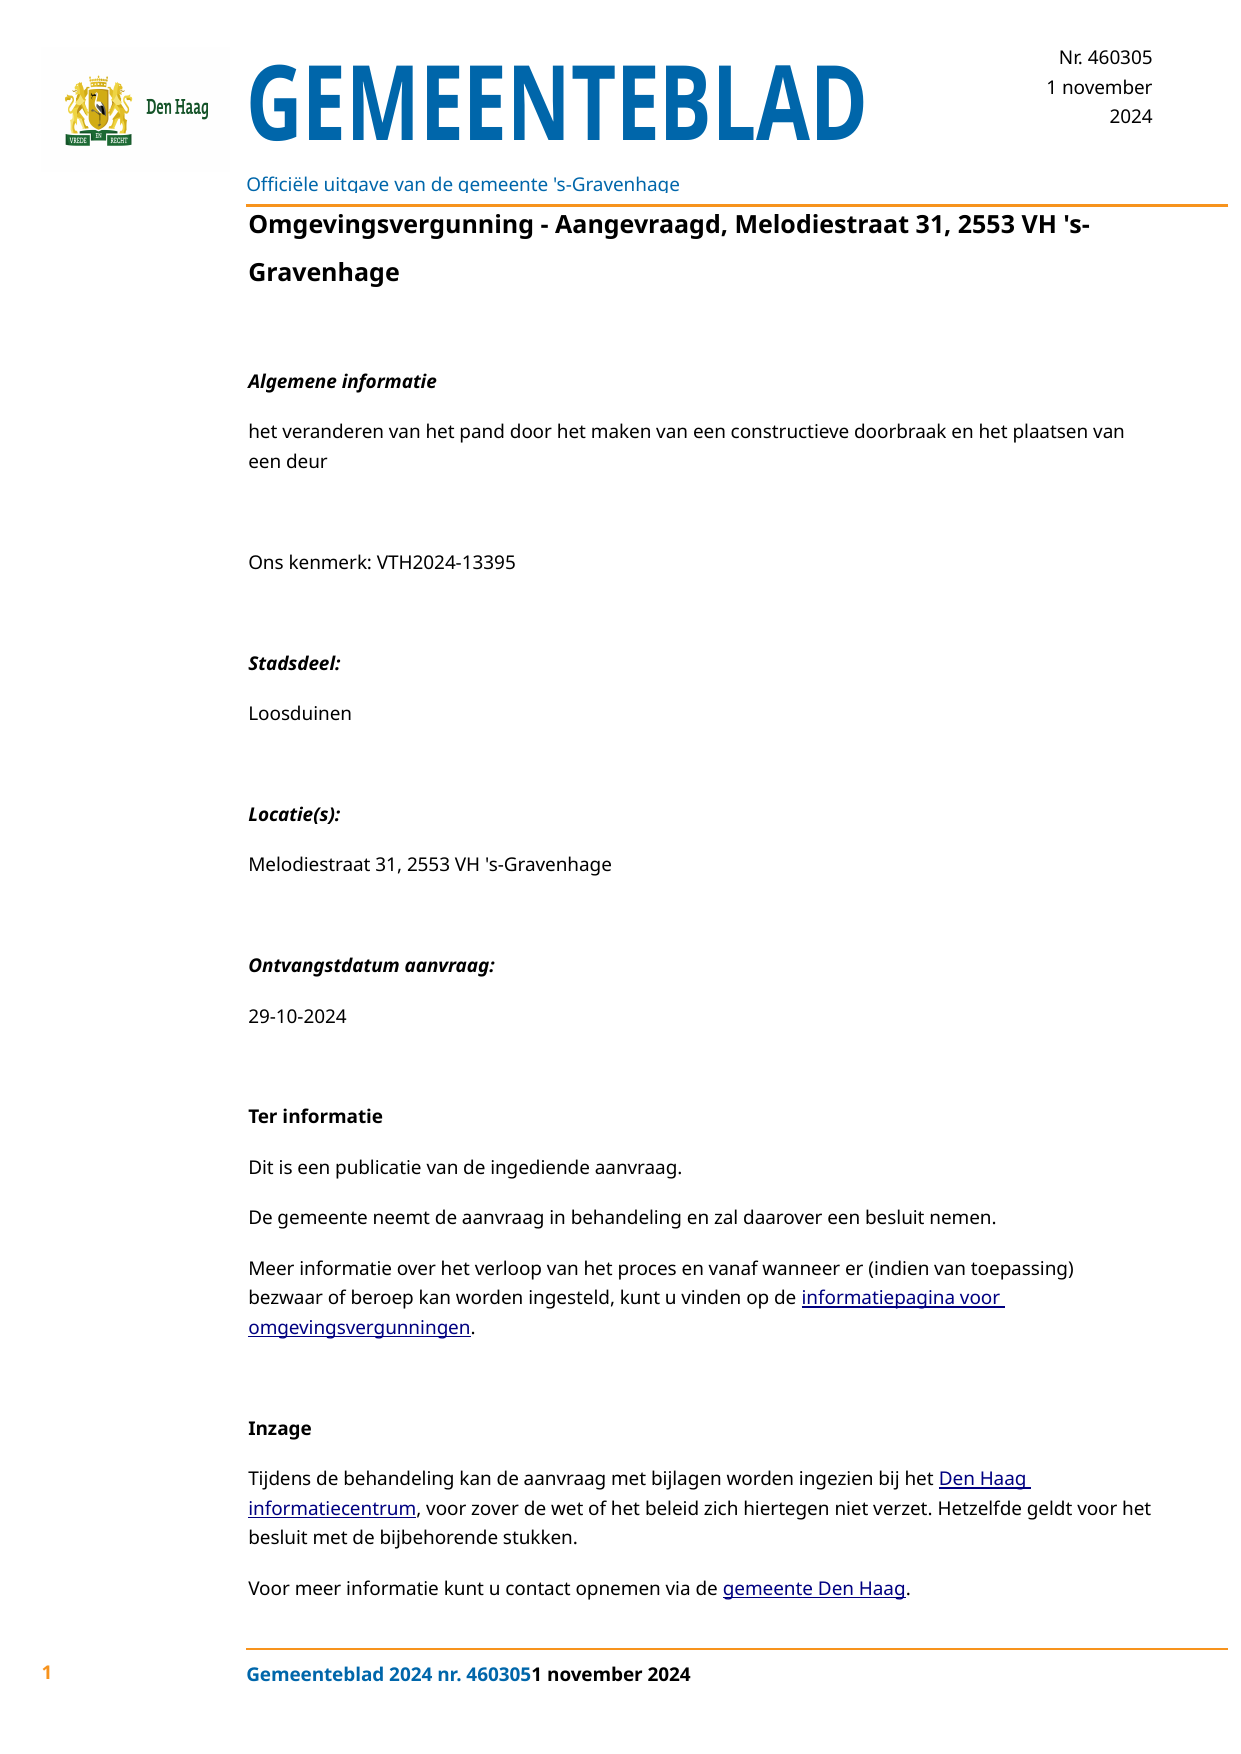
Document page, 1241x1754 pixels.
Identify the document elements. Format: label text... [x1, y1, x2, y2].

text Melodiestraat 31, 2553 VH 's-Gravenhage [248, 852, 1152, 877]
text Tijdens de behandeling kan de aanvraag met bijlagen worden ingezien bij het Den Haag informatiecentrum, voor zover de wet of het beleid zich hiertegen niet verzet. Hetzelfde geldt voor het besluit met de bijbehorende stukken. [248, 1465, 1152, 1550]
text De gemeente neemt de aanvraag in behandeling en zal daarover een besluit nemen. [248, 1204, 1152, 1230]
text Ontvangstdatum aanvraag: [248, 952, 1152, 978]
text Loosduinen [248, 700, 1152, 726]
picture [41, 47, 231, 172]
text Stadsdeel: [248, 650, 1152, 676]
text Omgevingsvergunning - Aangevraagd, Melodiestraat 31, 2553 VH 's-Gravenhage [248, 207, 1152, 288]
text Voor meer informatie kunt u contact opnemen via de gemeente Den Haag. [248, 1575, 1152, 1601]
text 29-10-2024 [248, 1003, 1152, 1029]
text Ons kenmerk: VTH2024-13395 [248, 549, 1152, 575]
text Meer informatie over het verloop van het proces en vanaf wanneer er (indien van toepassing) bezwaar of beroep kan worden ingesteld, kunt u vinden op de informatiepagina voor omgevingsvergunningen. [248, 1255, 1152, 1340]
text Inzage [248, 1415, 1152, 1441]
text Ter informatie [248, 1104, 1152, 1129]
text Locatie(s): [248, 801, 1152, 827]
text het veranderen van het pand door het maken van een constructieve doorbraak en het plaatsen van een deur [248, 419, 1152, 474]
text Dit is een publicatie van de ingediende aanvraag. [248, 1154, 1152, 1180]
text Algemene informatie [248, 368, 1152, 394]
